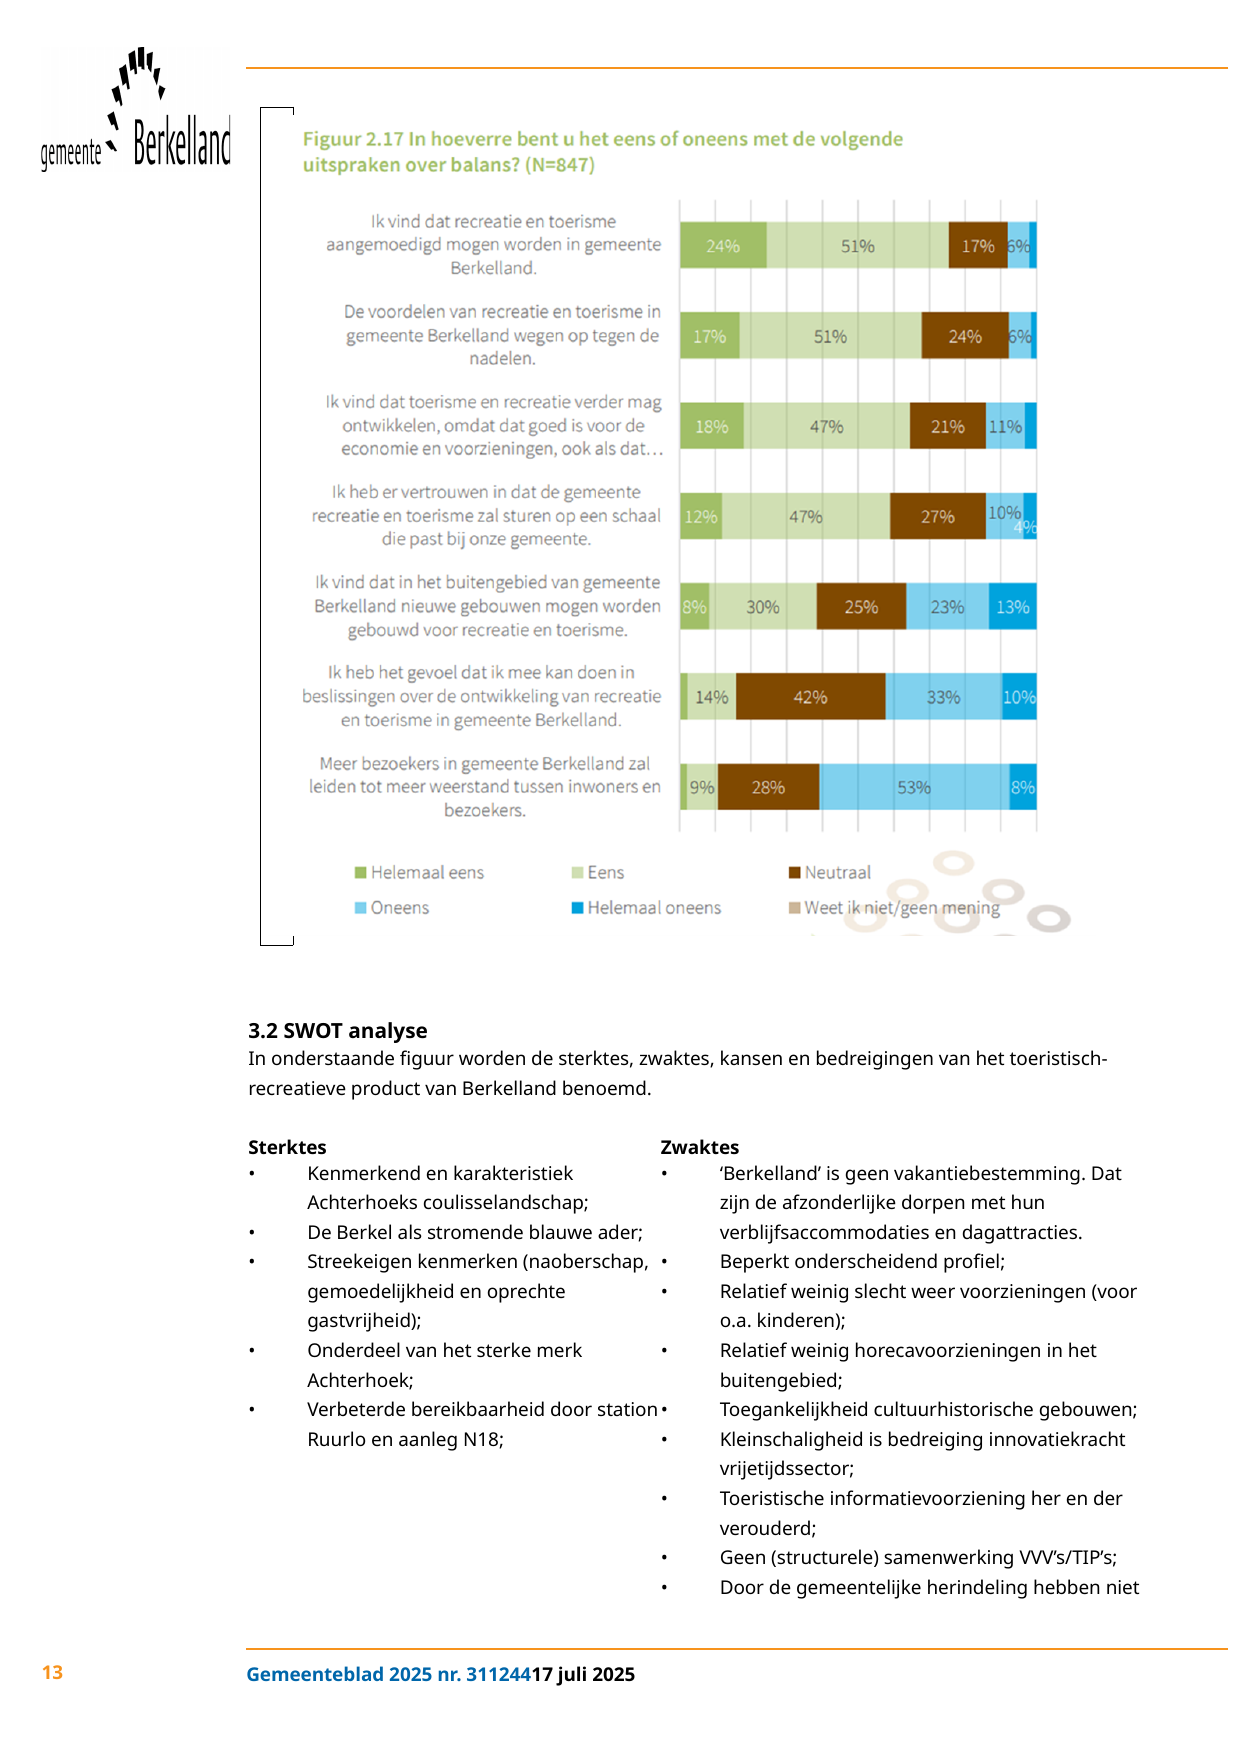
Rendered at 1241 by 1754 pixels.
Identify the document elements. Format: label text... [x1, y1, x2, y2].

table_header Sterktes [248, 1134, 661, 1160]
picture [268, 115, 1096, 936]
text In onderstaande figuur worden de sterktes, zwaktes, kansen en bedreigingen van het toeristisch-recreatieve product van Berkelland benoemd. [248, 1045, 1152, 1100]
table_cell Kenmerkend en karakteristiek Achterhoeks coulisselandschap; De Berkel als stromende blauwe ader; Streekeigen kenmerken (naoberschap, gemoedelijkheid en oprechte gastvrijheid); Onderdeel van het sterke merk Achterhoek; Verbeterde bereikbaarheid door station Ruurlo en aanleg N18; [248, 1160, 661, 1599]
table_cell ‘Berkelland’ is geen vakantiebestemming. Dat zijn de afzonderlijke dorpen met hun verblijfsaccommodaties en dagattracties. Beperkt onderscheidend profiel; Relatief weinig slecht weer voorzieningen (voor o.a. kinderen); Relatief weinig horecavoorzieningen in het buitengebied; Toegankelijkheid cultuurhistorische gebouwen; Kleinschaligheid is bedreiging innovatiekracht vrijetijdssector; Toeristische informatievoorziening her en der verouderd; Geen (structurele) samenwerking VVV’s/TIP’s; Door de gemeentelijke herindeling hebben niet [661, 1160, 1152, 1599]
table_header Zwaktes [661, 1134, 1152, 1160]
picture [41, 47, 231, 172]
text 3.2 SWOT analyse [248, 1017, 1152, 1045]
